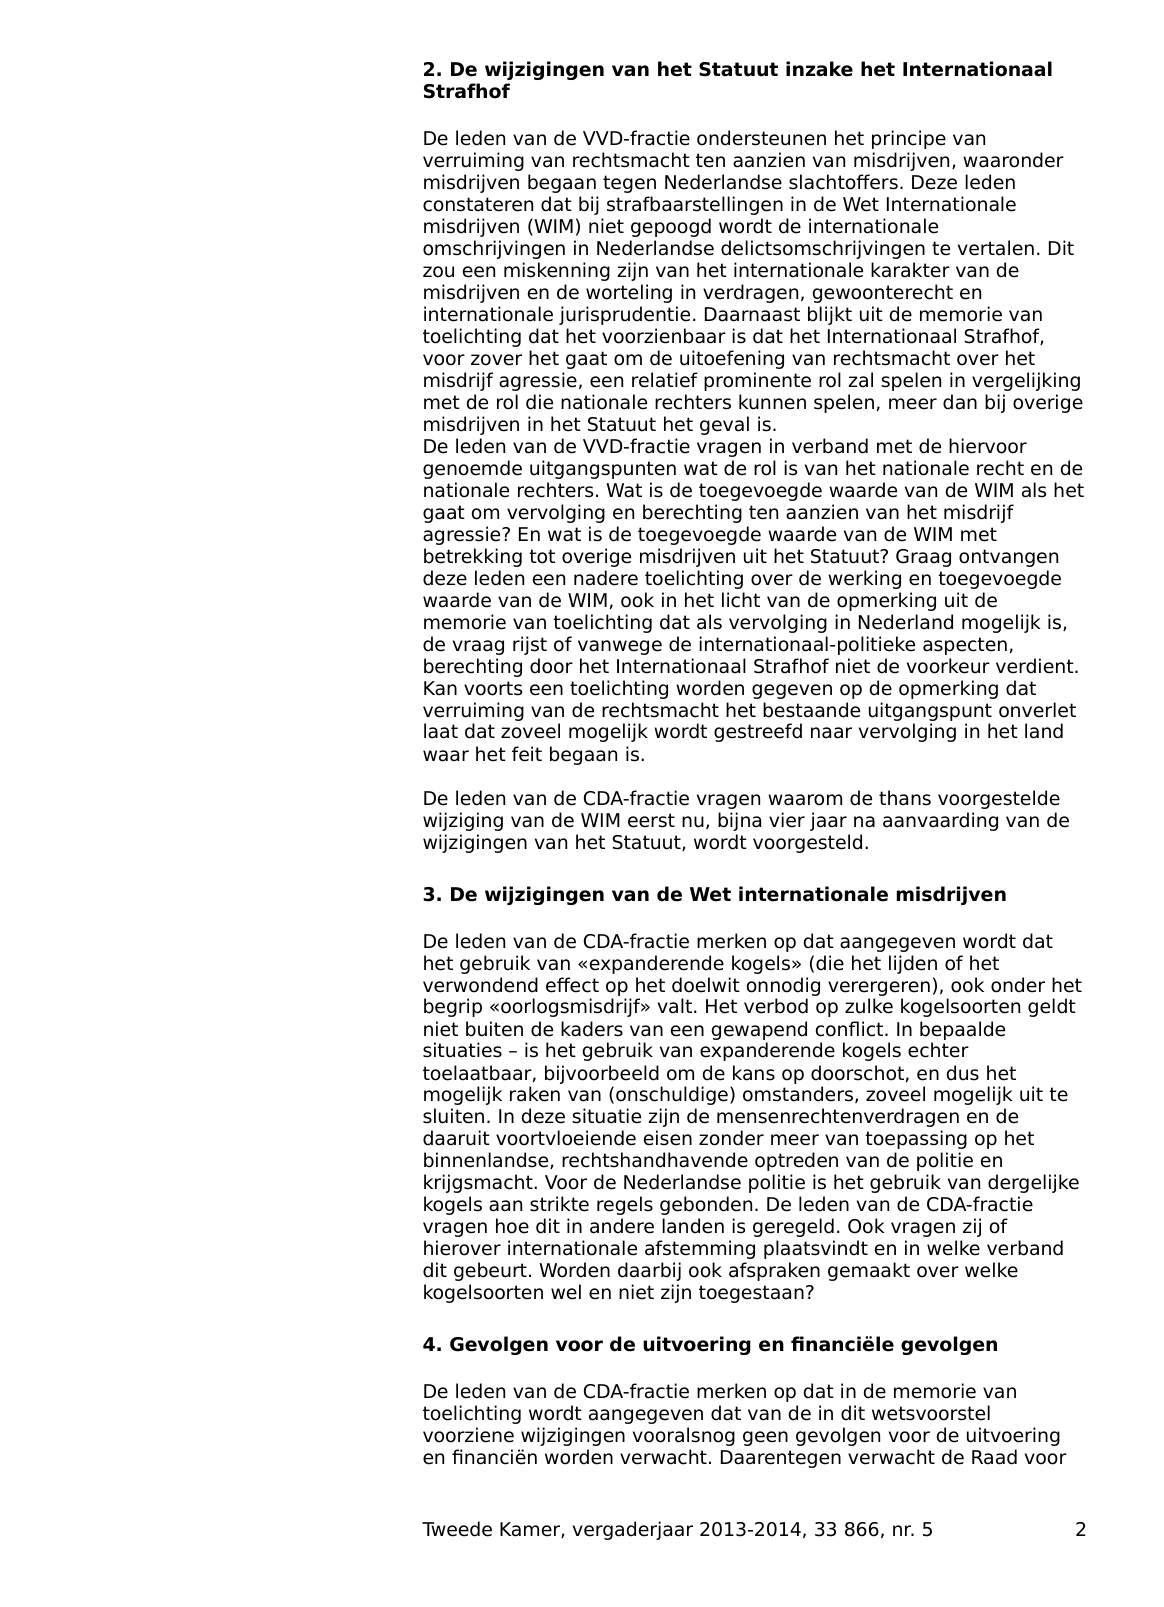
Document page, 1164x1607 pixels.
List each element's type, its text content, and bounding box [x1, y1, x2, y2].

text De leden van de CDA-fractie merken op dat aangegeven wordt dat het gebruik van «expanderende kogels» (die het lijden of het verwondend effect op het doelwit onnodig verergeren), ook onder het begrip «oorlogsmisdrijf» valt. Het verbod op zulke kogelsoorten geldt niet buiten de kaders van een gewapend conflict. In bepaalde situaties – is het gebruik van expanderende kogels echter toelaatbaar, bijvoorbeeld om de kans op doorschot, en dus het mogelijk raken van (onschuldige) omstanders, zoveel mogelijk uit te sluiten. In deze situatie zijn de mensenrechtenverdragen en de daaruit voortvloeiende eisen zonder meer van toepassing op het binnenlandse, rechtshandhavende optreden van de politie en krijgsmacht. Voor de Nederlandse politie is het gebruik van dergelijke kogels aan strikte regels gebonden. De leden van de CDA-fractie vragen hoe dit in andere landen is geregeld. Ook vragen zij of hierover internationale afstemming plaatsvindt en in welke verband dit gebeurt. Worden daarbij ook afspraken gemaakt over welke kogelsoorten wel en niet zijn toegestaan? [422, 931, 1087, 1304]
text De leden van de VVD-fractie vragen in verband met de hiervoor genoemde uitgangspunten wat de rol is van het nationale recht en de nationale rechters. Wat is de toegevoegde waarde van de WIM als het gaat om vervolging en berechting ten aanzien van het misdrijf agressie? En wat is de toegevoegde waarde van de WIM met betrekking tot overige misdrijven uit het Statuut? Graag ontvangen deze leden een nadere toelichting over de werking en toegevoegde waarde van de WIM, ook in het licht van de opmerking uit de memorie van toelichting dat als vervolging in Nederland mogelijk is, de vraag rijst of vanwege de internationaal-politieke aspecten, berechting door het Internationaal Strafhof niet de voorkeur verdient. Kan voorts een toelichting worden gegeven op de opmerking dat verruiming van de rechtsmacht het bestaande uitgangspunt onverlet laat dat zoveel mogelijk wordt gestreefd naar vervolging in het land waar het feit begaan is. [422, 436, 1087, 765]
text De leden van de CDA-fractie vragen waarom de thans voorgestelde wijziging van de WIM eerst nu, bijna vier jaar na aanvaarding van de wijzigingen van het Statuut, wordt voorgesteld. [422, 788, 1087, 853]
text De leden van de VVD-fractie ondersteunen het principe van verruiming van rechtsmacht ten aanzien van misdrijven, waaronder misdrijven begaan tegen Nederlandse slachtoffers. Deze leden constateren dat bij strafbaarstellingen in de Wet Internationale misdrijven (WIM) niet gepoogd wordt de internationale omschrijvingen in Nederlandse delictsomschrijvingen te vertalen. Dit zou een miskenning zijn van het internationale karakter van de misdrijven en de worteling in verdragen, gewoonterecht en internationale jurisprudentie. Daarnaast blijkt uit de memorie van toelichting dat het voorzienbaar is dat het Internationaal Strafhof, voor zover het gaat om de uitoefening van rechtsmacht over het misdrijf agressie, een relatief prominente rol zal spelen in vergelijking met de rol die nationale rechters kunnen spelen, meer dan bij overige misdrijven in het Statuut het geval is. [422, 128, 1087, 436]
subtitle 2. De wijzigingen van het Statuut inzake het Internationaal Strafhof [422, 59, 1087, 103]
subtitle 3. De wijzigingen van de Wet internationale misdrijven [422, 883, 1087, 906]
text De leden van de CDA-fractie merken op dat in de memorie van toelichting wordt aangegeven dat van de in dit wetsvoorstel voorziene wijzigingen vooralsnog geen gevolgen voor de uitvoering en financiën worden verwacht. Daarentegen verwacht de Raad voor [422, 1381, 1087, 1469]
subtitle 4. Gevolgen voor de uitvoering en financiële gevolgen [422, 1334, 1087, 1356]
